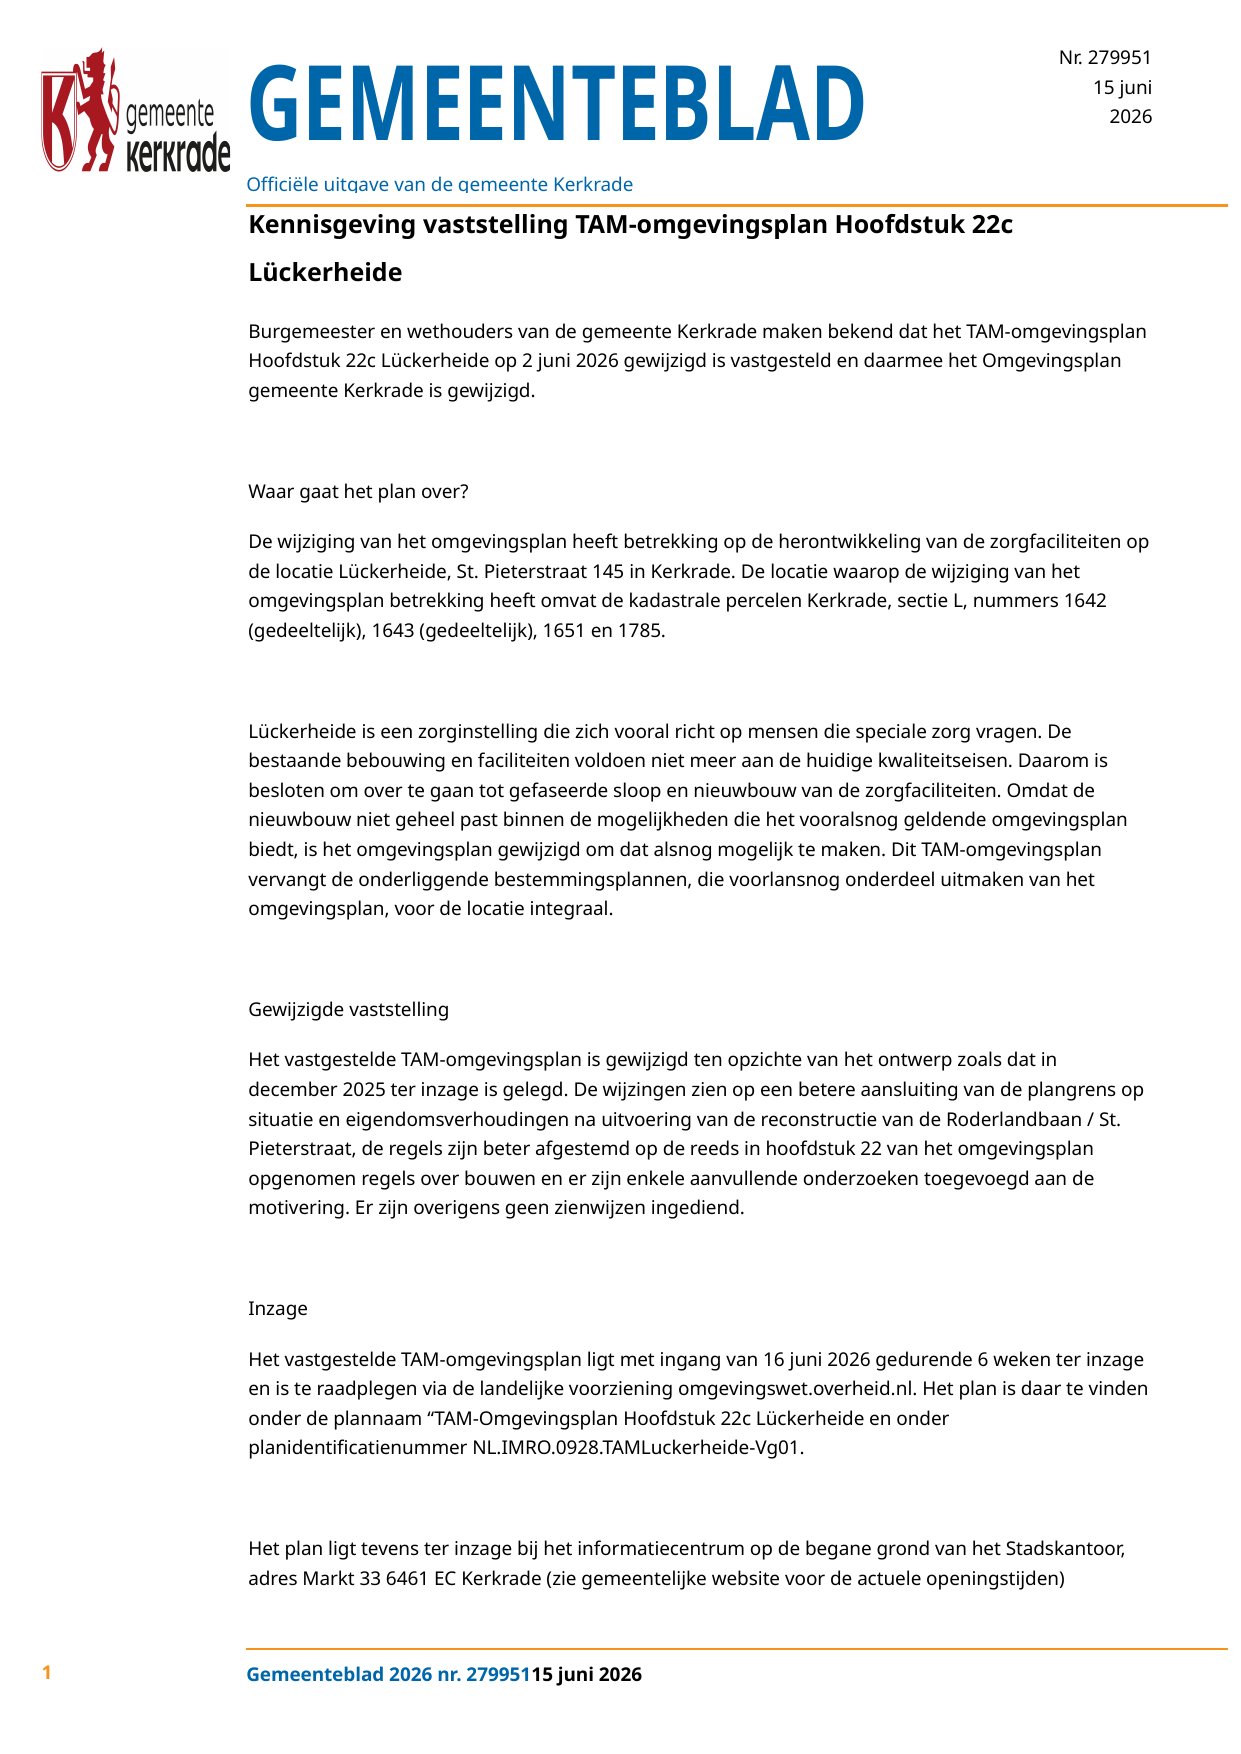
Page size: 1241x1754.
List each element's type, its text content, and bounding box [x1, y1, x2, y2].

text De wijziging van het omgevingsplan heeft betrekking op de herontwikkeling van de zorgfaciliteiten op de locatie Lückerheide, St. Pieterstraat 145 in Kerkrade. De locatie waarop de wijziging van het omgevingsplan betrekking heeft omvat de kadastrale percelen Kerkrade, sectie L, nummers 1642 (gedeeltelijk), 1643 (gedeeltelijk), 1651 en 1785. [248, 528, 1152, 643]
text Gewijzigde vaststelling [248, 996, 1152, 1022]
text Inzage [248, 1295, 1152, 1321]
text Kennisgeving vaststelling TAM-omgevingsplan Hoofdstuk 22c Lückerheide [248, 207, 1152, 288]
picture [41, 47, 231, 172]
text Het plan ligt tevens ter inzage bij het informatiecentrum op de begane grond van het Stadskantoor, adres Markt 33 6461 EC Kerkrade (zie gemeentelijke website voor de actuele openingstijden) [248, 1535, 1152, 1591]
text Lückerheide is een zorginstelling die zich vooral richt op mensen die speciale zorg vragen. De bestaande bebouwing en faciliteiten voldoen niet meer aan de huidige kwaliteitseisen. Daarom is besloten om over te gaan tot gefaseerde sloop en nieuwbouw van de zorgfaciliteiten. Omdat de nieuwbouw niet geheel past binnen de mogelijkheden die het vooralsnog geldende omgevingsplan biedt, is het omgevingsplan gewijzigd om dat alsnog mogelijk te maken. Dit TAM-omgevingsplan vervangt de onderliggende bestemmingsplannen, die voorlansnog onderdeel uitmaken van het omgevingsplan, voor de locatie integraal. [248, 718, 1152, 921]
text Het vastgestelde TAM-omgevingsplan is gewijzigd ten opzichte van het ontwerp zoals dat in december 2025 ter inzage is gelegd. De wijzingen zien op een betere aansluiting van de plangrens op situatie en eigendomsverhoudingen na uitvoering van de reconstructie van de Roderlandbaan / St. Pieterstraat, de regels zijn beter afgestemd op de reeds in hoofdstuk 22 van het omgevingsplan opgenomen regels over bouwen en er zijn enkele aanvullende onderzoeken toegevoegd aan de motivering. Er zijn overigens geen zienwijzen ingediend. [248, 1047, 1152, 1220]
text Het vastgestelde TAM-omgevingsplan ligt met ingang van 16 juni 2026 gedurende 6 weken ter inzage en is te raadplegen via de landelijke voorziening omgevingswet.overheid.nl. Het plan is daar te vinden onder de plannaam “TAM-Omgevingsplan Hoofdstuk 22c Lückerheide en onder planidentificatienummer NL.IMRO.0928.TAMLuckerheide-Vg01. [248, 1346, 1152, 1460]
text Waar gaat het plan over? [248, 478, 1152, 504]
text Burgemeester en wethouders van de gemeente Kerkrade maken bekend dat het TAM-omgevingsplan Hoofdstuk 22c Lückerheide op 2 juni 2026 gewijzigd is vastgesteld en daarmee het Omgevingsplan gemeente Kerkrade is gewijzigd. [248, 318, 1152, 403]
